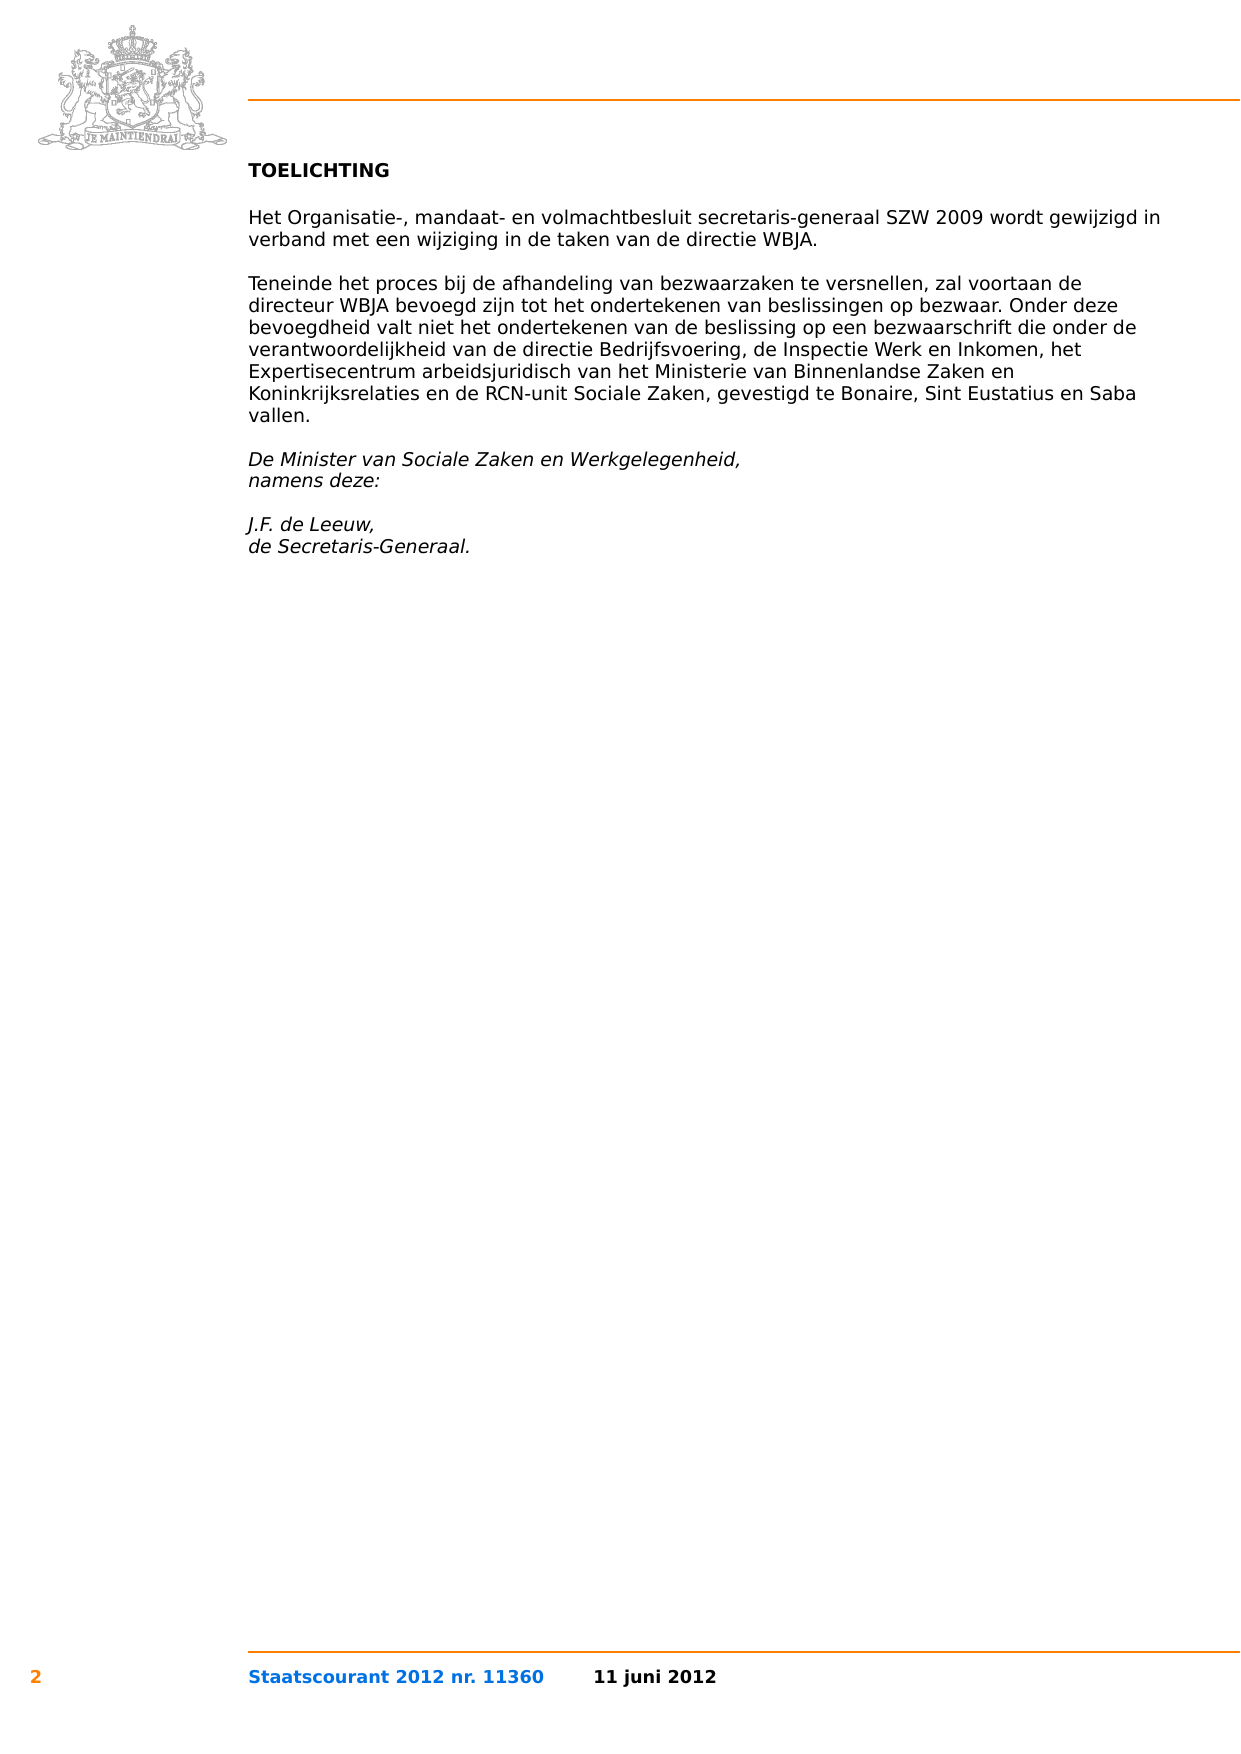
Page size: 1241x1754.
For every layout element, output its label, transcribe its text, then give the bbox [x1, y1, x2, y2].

subtitle TOELICHTING [248, 160, 1163, 182]
text Het Organisatie-, mandaat- en volmachtbesluit secretaris-generaal SZW 2009 wordt gewijzigd in verband met een wijziging in de taken van de directie WBJA. [248, 207, 1163, 251]
picture [38, 25, 227, 150]
text De Minister van Sociale Zaken en Werkgelegenheid, namens deze: J.F. de Leeuw, de Secretaris-Generaal. [248, 448, 1163, 558]
text Teneinde het proces bij de afhandeling van bezwaarzaken te versnellen, zal voortaan de directeur WBJA bevoegd zijn tot het ondertekenen van beslissingen op bezwaar. Onder deze bevoegdheid valt niet het ondertekenen van de beslissing op een bezwaarschrift die onder de verantwoordelijkheid van de directie Bedrijfsvoering, de Inspectie Werk en Inkomen, het Expertisecentrum arbeidsjuridisch van het Ministerie van Binnenlandse Zaken en Koninkrijksrelaties en de RCN-unit Sociale Zaken, gevestigd te Bonaire, Sint Eustatius en Saba vallen. [248, 273, 1163, 427]
